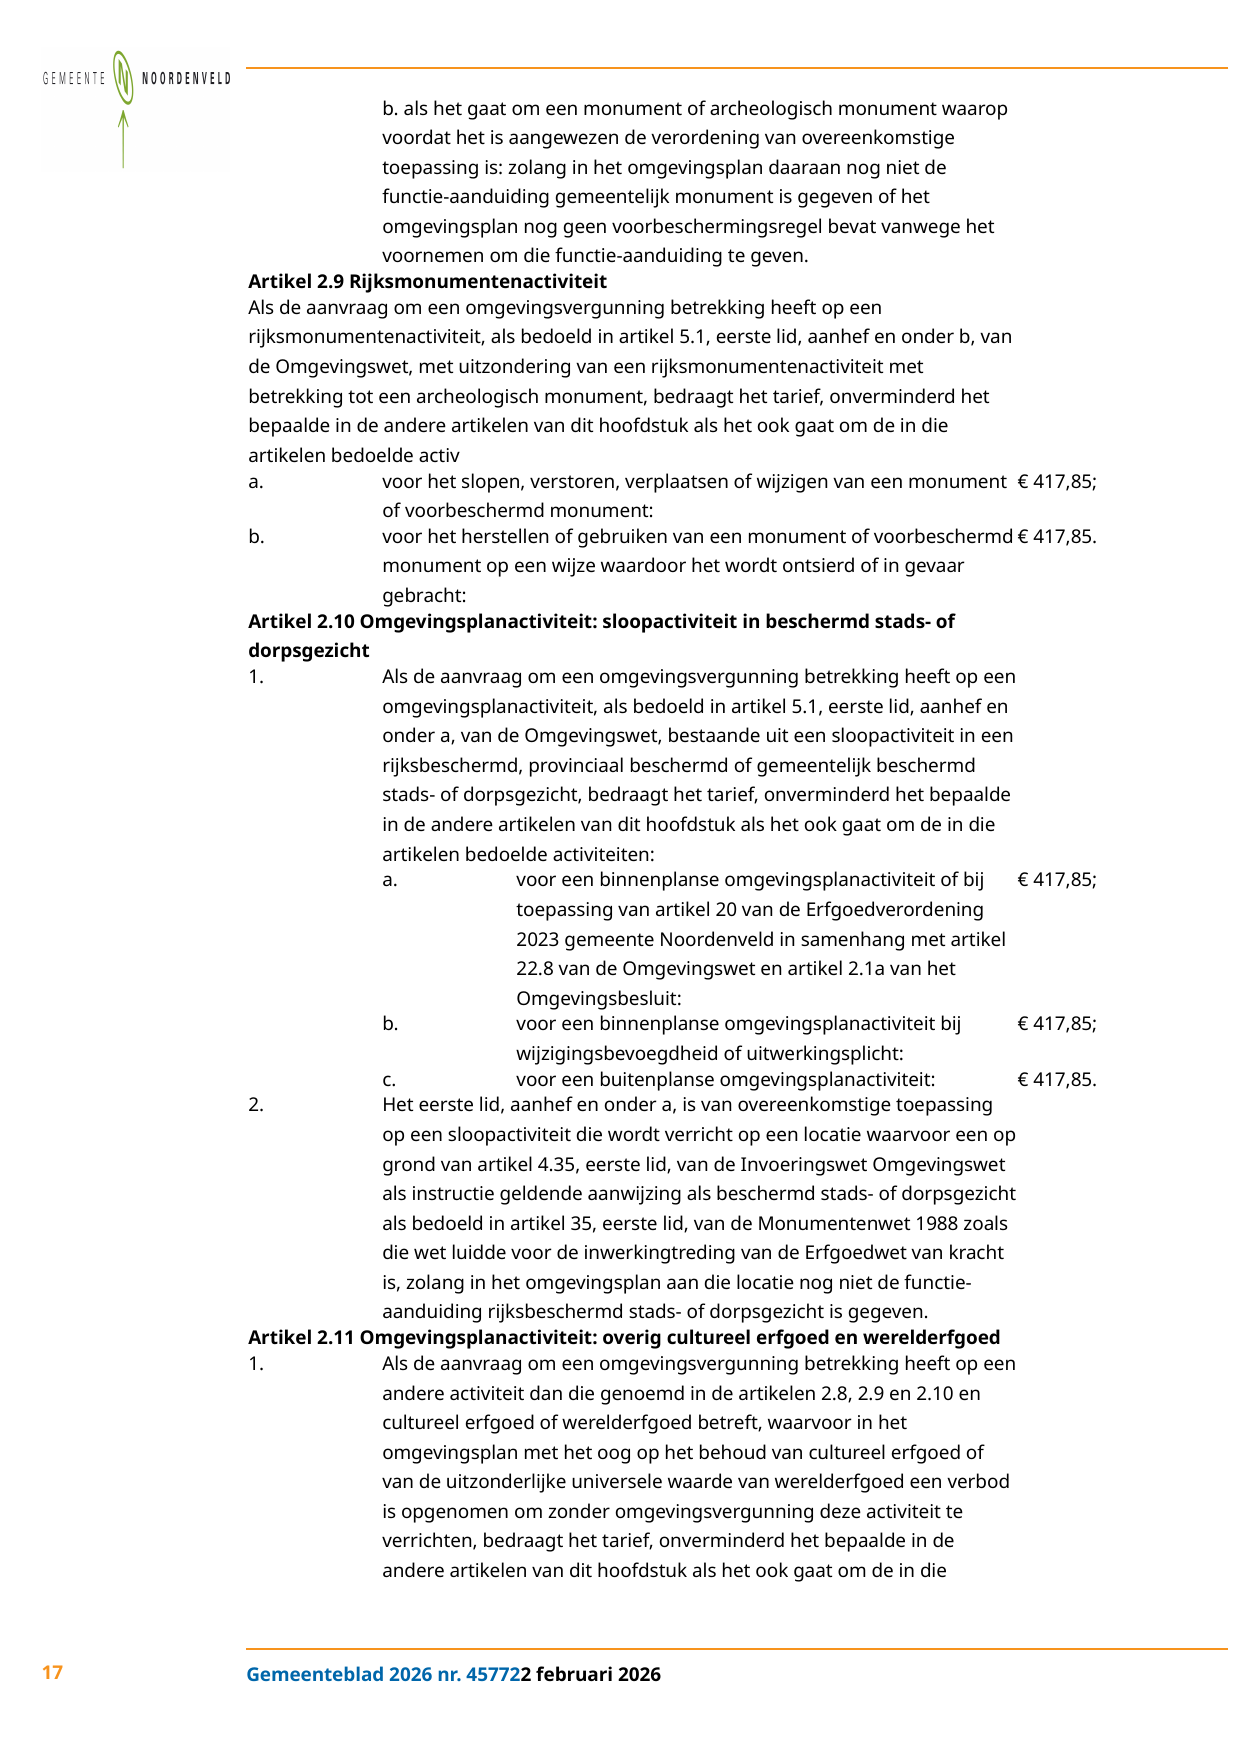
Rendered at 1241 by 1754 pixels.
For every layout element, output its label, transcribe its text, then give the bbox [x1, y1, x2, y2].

table_cell Artikel 2.10 Omgevingsplanactiviteit: sloopactiviteit in beschermd stads- of dorpsgezicht [248, 608, 1017, 663]
table_cell voor het herstellen of gebruiken van een monument of voorbeschermd monument op een wijze waardoor het wordt ontsierd of in gevaar gebracht: [382, 523, 1017, 608]
table_cell [248, 95, 382, 268]
table_cell Het eerste lid, aanhef en onder a, is van overeenkomstige toepassing op een sloopactiviteit die wordt verricht op een locatie waarvoor een op grond van artikel 4.35, eerste lid, van de Invoeringswet Omgevingswet als instructie geldende aanwijzing als beschermd stads- of dorpsgezicht als bedoeld in artikel 35, eerste lid, van de Monumentenwet 1988 zoals die wet luidde voor de inwerkingtreding van de Erfgoedwet van kracht is, zolang in het omgevingsplan aan die locatie nog niet de functie-aanduiding rijksbeschermd stads- of dorpsgezicht is gegeven. [382, 1092, 1017, 1324]
table_cell Als de aanvraag om een omgevingsvergunning betrekking heeft op een omgevingsplanactiviteit, als bedoeld in artikel 5.1, eerste lid, aanhef en onder a, van de Omgevingswet, bestaande uit een sloopactiviteit in een rijksbeschermd, provinciaal beschermd of gemeentelijk beschermd stads- of dorpsgezicht, bedraagt het tarief, onverminderd het bepaalde in de andere artikelen van dit hoofdstuk als het ook gaat om de in die artikelen bedoelde activiteiten: [382, 663, 1017, 867]
table_cell voor het slopen, verstoren, verplaatsen of wijzigen van een monument of voorbeschermd monument: [382, 468, 1017, 523]
table_cell [1018, 663, 1152, 867]
table_cell Als de aanvraag om een omgevingsvergunning betrekking heeft op een andere activiteit dan die genoemd in de artikelen 2.8, 2.9 en 2.10 en cultureel erfgoed of werelderfgoed betreft, waarvoor in het omgevingsplan met het oog op het behoud van cultureel erfgoed of van de uitzonderlijke universele waarde van werelderfgoed een verbod is opgenomen om zonder omgevingsvergunning deze activiteit te verrichten, bedraagt het tarief, onverminderd het bepaalde in de andere artikelen van dit hoofdstuk als het ook gaat om de in die [382, 1350, 1017, 1583]
table_cell [1018, 95, 1152, 268]
table_cell € 417,85. [1018, 1066, 1152, 1092]
table_cell c. [382, 1066, 516, 1092]
table_cell € 417,85. [1018, 523, 1152, 608]
table_cell [1018, 608, 1152, 663]
table_cell [248, 1011, 382, 1066]
table_cell € 417,85; [1018, 867, 1152, 1011]
table_cell € 417,85; [1018, 468, 1152, 523]
table_cell voor een binnenplanse omgevingsplanactiviteit of bij toepassing van artikel 20 van de Erfgoedverordening 2023 gemeente Noordenveld in samenhang met artikel 22.8 van de Omgevingswet en artikel 2.1a van het Omgevingsbesluit: [516, 867, 1017, 1011]
table_cell a. [248, 468, 382, 523]
table_cell voor een buitenplanse omgevingsplanactiviteit: [516, 1066, 1017, 1092]
table_cell Artikel 2.11 Omgevingsplanactiviteit: overig cultureel erfgoed en werelderfgoed [248, 1325, 1017, 1350]
table_cell [1018, 1350, 1152, 1583]
table_cell [1018, 1092, 1152, 1324]
table_cell 1. [248, 1350, 382, 1583]
table_cell voor een binnenplanse omgevingsplanactiviteit bij wijzigingsbevoegdheid of uitwerkingsplicht: [516, 1011, 1017, 1066]
table_cell [248, 1066, 382, 1092]
table_cell [1018, 269, 1152, 294]
table_cell 2. [248, 1092, 382, 1324]
table_cell [1018, 294, 1152, 468]
table_cell 1. [248, 663, 382, 867]
table_cell a. [382, 867, 516, 1011]
table_cell Als de aanvraag om een omgevingsvergunning betrekking heeft op een rijksmonumentenactiviteit, als bedoeld in artikel 5.1, eerste lid, aanhef en onder b, van de Omgevingswet, met uitzondering van een rijksmonumentenactiviteit met betrekking tot een archeologisch monument, bedraagt het tarief, onverminderd het bepaalde in de andere artikelen van dit hoofdstuk als het ook gaat om de in die artikelen bedoelde activ [248, 294, 1017, 468]
picture [41, 47, 231, 172]
table_cell [248, 867, 382, 1011]
table_cell Artikel 2.9 Rijksmonumentenactiviteit [248, 269, 1017, 294]
table_cell b. [248, 523, 382, 608]
table_cell b. [382, 1011, 516, 1066]
table_cell b. als het gaat om een monument of archeologisch monument waarop voordat het is aangewezen de verordening van overeenkomstige toepassing is: zolang in het omgevingsplan daaraan nog niet de functie-aanduiding gemeentelijk monument is gegeven of het omgevingsplan nog geen voorbeschermingsregel bevat vanwege het voornemen om die functie-aanduiding te geven. [382, 95, 1017, 268]
table_cell € 417,85; [1018, 1011, 1152, 1066]
table_cell [1018, 1325, 1152, 1350]
